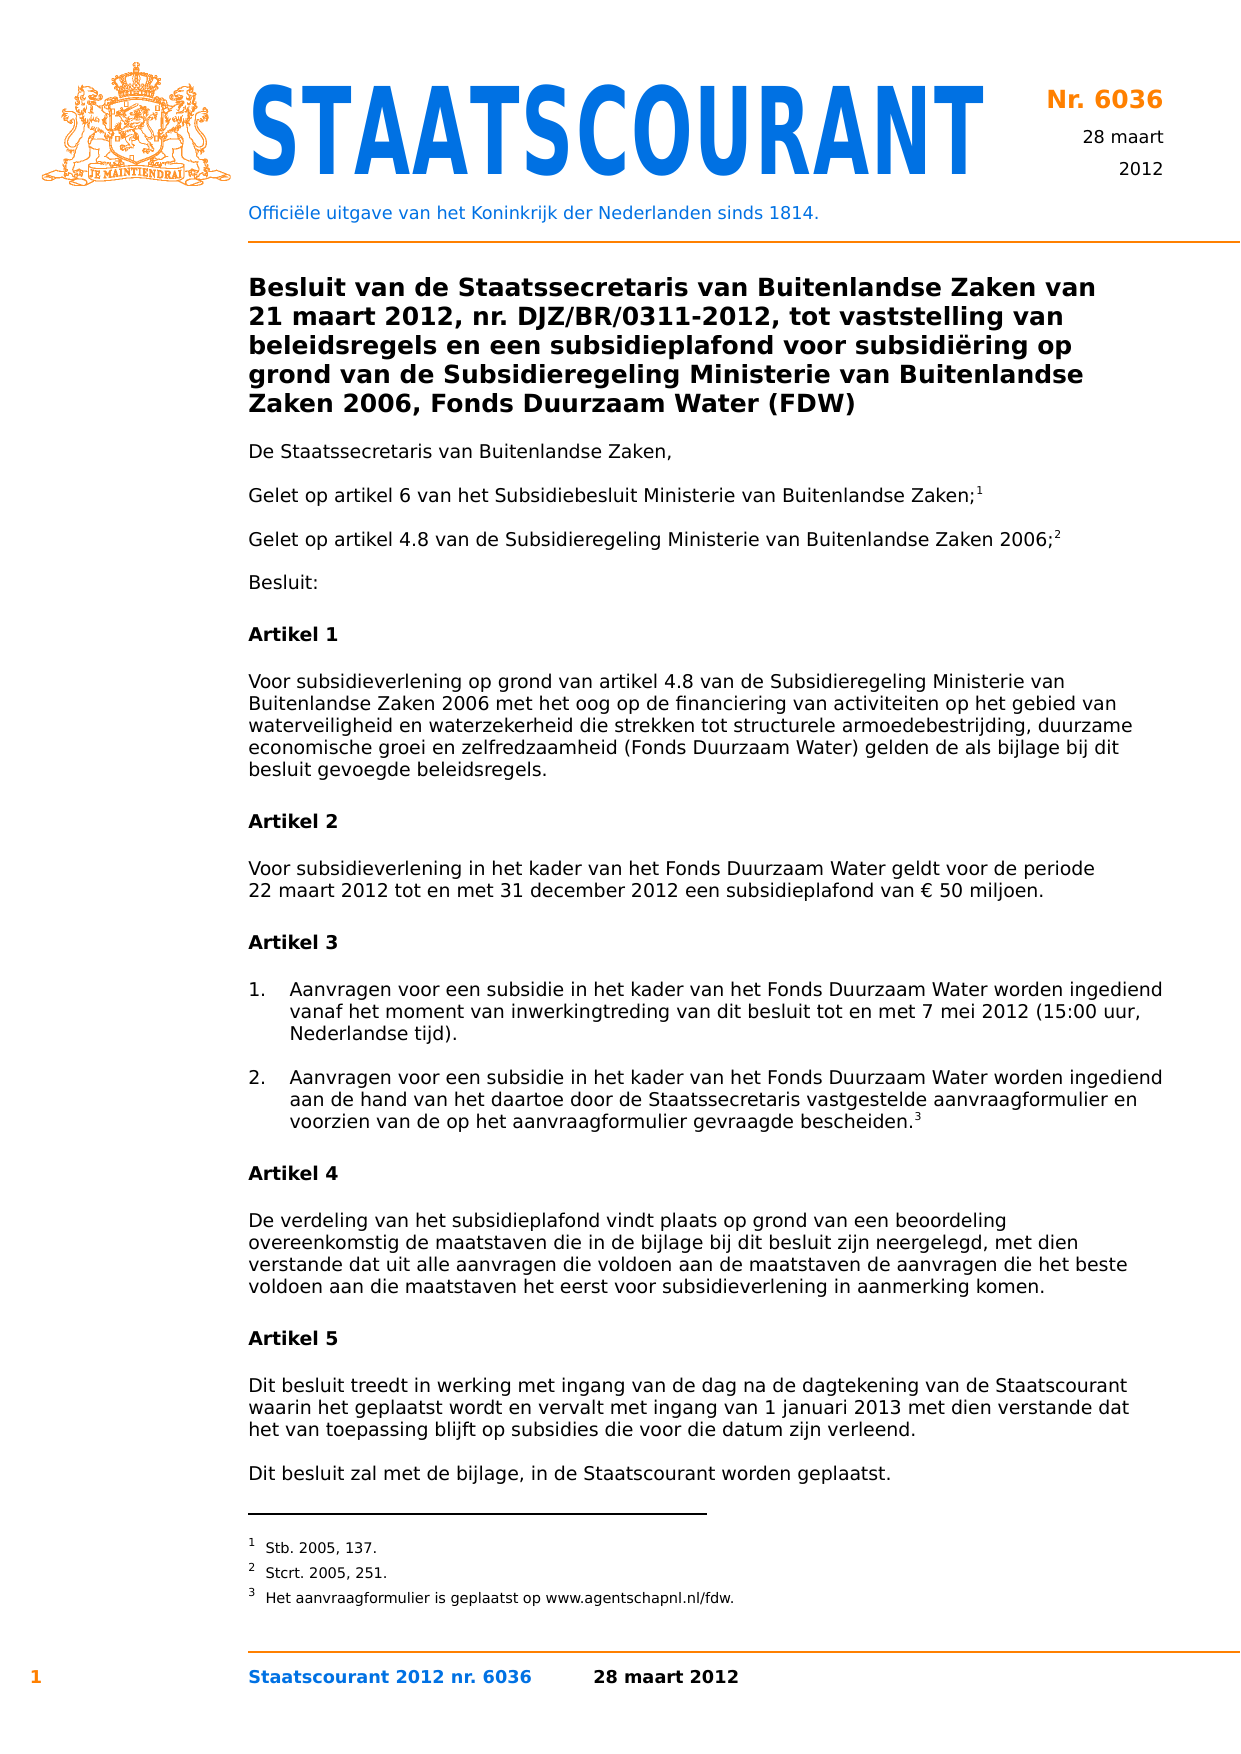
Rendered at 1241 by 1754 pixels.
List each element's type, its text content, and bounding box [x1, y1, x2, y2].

text Dit besluit zal met de bijlage, in de Staatscourant worden geplaatst. [248, 1462, 1163, 1484]
subtitle Artikel 4 [248, 1163, 1163, 1185]
text Dit besluit treedt in werking met ingang van de dag na de dagtekening van de Staatscourant waarin het geplaatst wordt en vervalt met ingang van 1 januari 2013 met dien verstande dat het van toepassing blijft op subsidies die voor die datum zijn verleend. [248, 1375, 1163, 1441]
table_cell Officiële uitgave van het Koninkrijk der Nederlanden sinds 1814. [248, 203, 1240, 241]
subtitle Besluit van de Staatssecretaris van Buitenlandse Zaken van 21 maart 2012, nr. DJZ/BR/0311-2012, tot vaststelling van beleidsregels en een subsidieplafond voor subsidiëring op grond van de Subsidieregeling Ministerie van Buitenlandse Zaken 2006, Fonds Duurzaam Water (FDW) [248, 273, 1163, 419]
table_cell 2012 [998, 153, 1240, 203]
table_header STAATSCOURANT [248, 62, 998, 203]
text Het aanvraagformulier is geplaatst op www.agentschapnl.nl/fdw. [248, 1586, 1163, 1608]
text De verdeling van het subsidieplafond vindt plaats op grond van een beoordeling overeenkomstig de maatstaven die in de bijlage bij dit besluit zijn neergelegd, met dien verstande dat uit alle aanvragen die voldoen aan de maatstaven de aanvragen die het beste voldoen aan die maatstaven het eerst voor subsidieverlening in aanmerking komen. [248, 1210, 1163, 1298]
text 2. Aanvragen voor een subsidie in het kader van het Fonds Duurzaam Water worden ingediend aan de hand van het daartoe door de Staatssecretaris vastgestelde aanvraagformulier en voorzien van de op het aanvraagformulier gevraagde bescheiden. [248, 1067, 1163, 1133]
text Stb. 2005, 137. [248, 1536, 1163, 1558]
table_header [25, 62, 248, 241]
text Stcrt. 2005, 251. [248, 1561, 1163, 1583]
text 1. Aanvragen voor een subsidie in het kader van het Fonds Duurzaam Water worden ingediend vanaf het moment van inwerkingtreding van dit besluit tot en met 7 mei 2012 (15:00 uur, Nederlandse tijd). [248, 979, 1163, 1045]
picture [41, 62, 231, 186]
text Gelet op artikel 4.8 van de Subsidieregeling Ministerie van Buitenlandse Zaken 2006; [248, 528, 1163, 550]
table_cell 28 maart [998, 121, 1240, 153]
subtitle Artikel 5 [248, 1328, 1163, 1350]
text Gelet op artikel 6 van het Subsidiebesluit Ministerie van Buitenlandse Zaken; [248, 484, 1163, 507]
text Voor subsidieverlening op grond van artikel 4.8 van de Subsidieregeling Ministerie van Buitenlandse Zaken 2006 met het oog op de financiering van activiteiten op het gebied van waterveiligheid en waterzekerheid die strekken tot structurele armoedebestrijding, duurzame economische groei en zelfredzaamheid (Fonds Duurzaam Water) gelden de als bijlage bij dit besluit gevoegde beleidsregels. [248, 671, 1163, 781]
text Besluit: [248, 572, 1163, 594]
subtitle Artikel 3 [248, 932, 1163, 954]
subtitle Artikel 1 [248, 624, 1163, 646]
subtitle Artikel 2 [248, 811, 1163, 833]
text Voor subsidieverlening in het kader van het Fonds Duurzaam Water geldt voor de periode 22 maart 2012 tot en met 31 december 2012 een subsidieplafond van € 50 miljoen. [248, 858, 1163, 902]
table_header Nr. 6036 [998, 62, 1240, 121]
text De Staatssecretaris van Buitenlandse Zaken, [248, 441, 1163, 463]
